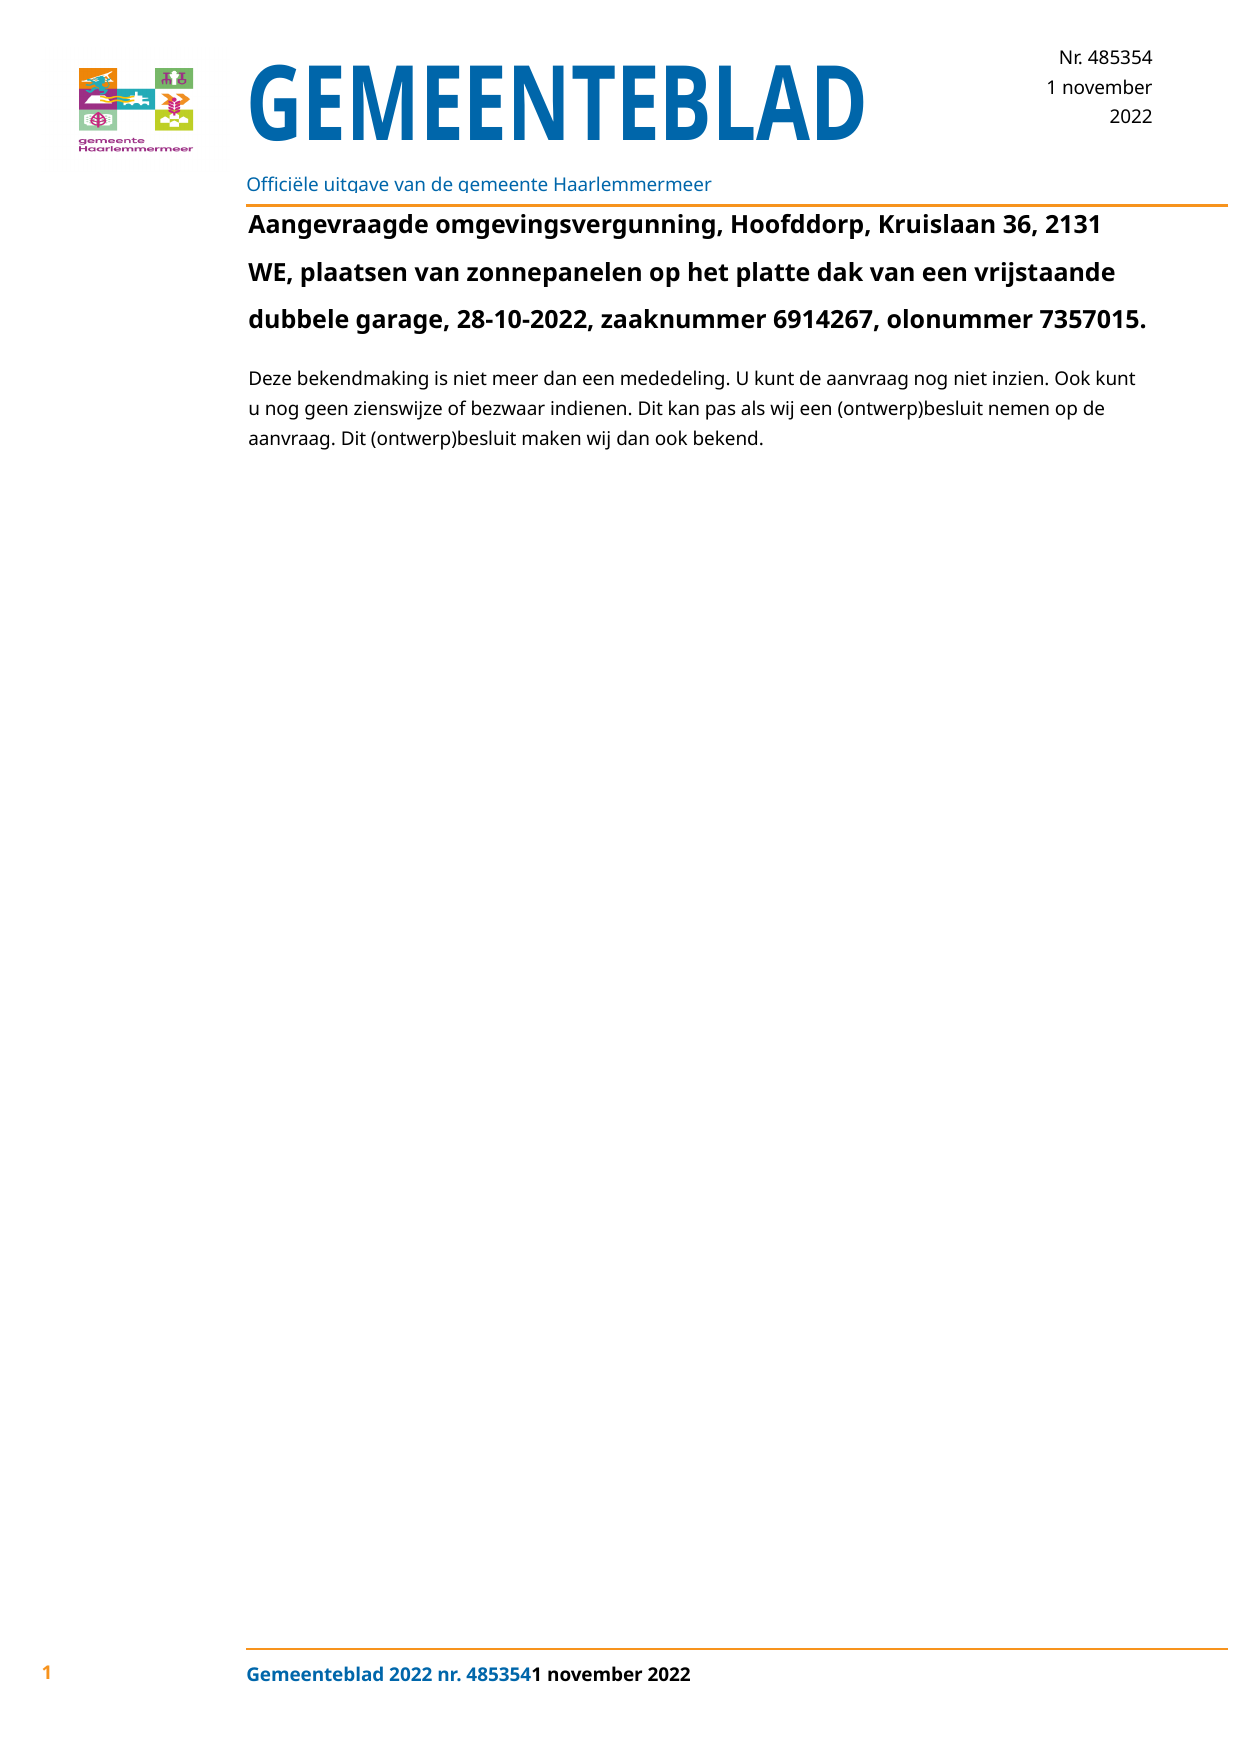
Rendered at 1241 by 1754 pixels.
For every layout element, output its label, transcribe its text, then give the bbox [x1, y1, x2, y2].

text Deze bekendmaking is niet meer dan een mededeling. U kunt de aanvraag nog niet inzien. Ook kunt u nog geen zienswijze of bezwaar indienen. Dit kan pas als wij een (ontwerp)besluit nemen op de aanvraag. Dit (ontwerp)besluit maken wij dan ook bekend. [248, 366, 1152, 450]
picture [41, 47, 231, 172]
text Aangevraagde omgevingsvergunning, Hoofddorp, Kruislaan 36, 2131 WE, plaatsen van zonnepanelen op het platte dak van een vrijstaande dubbele garage, 28-10-2022, zaaknummer 6914267, olonummer 7357015. [248, 207, 1152, 336]
